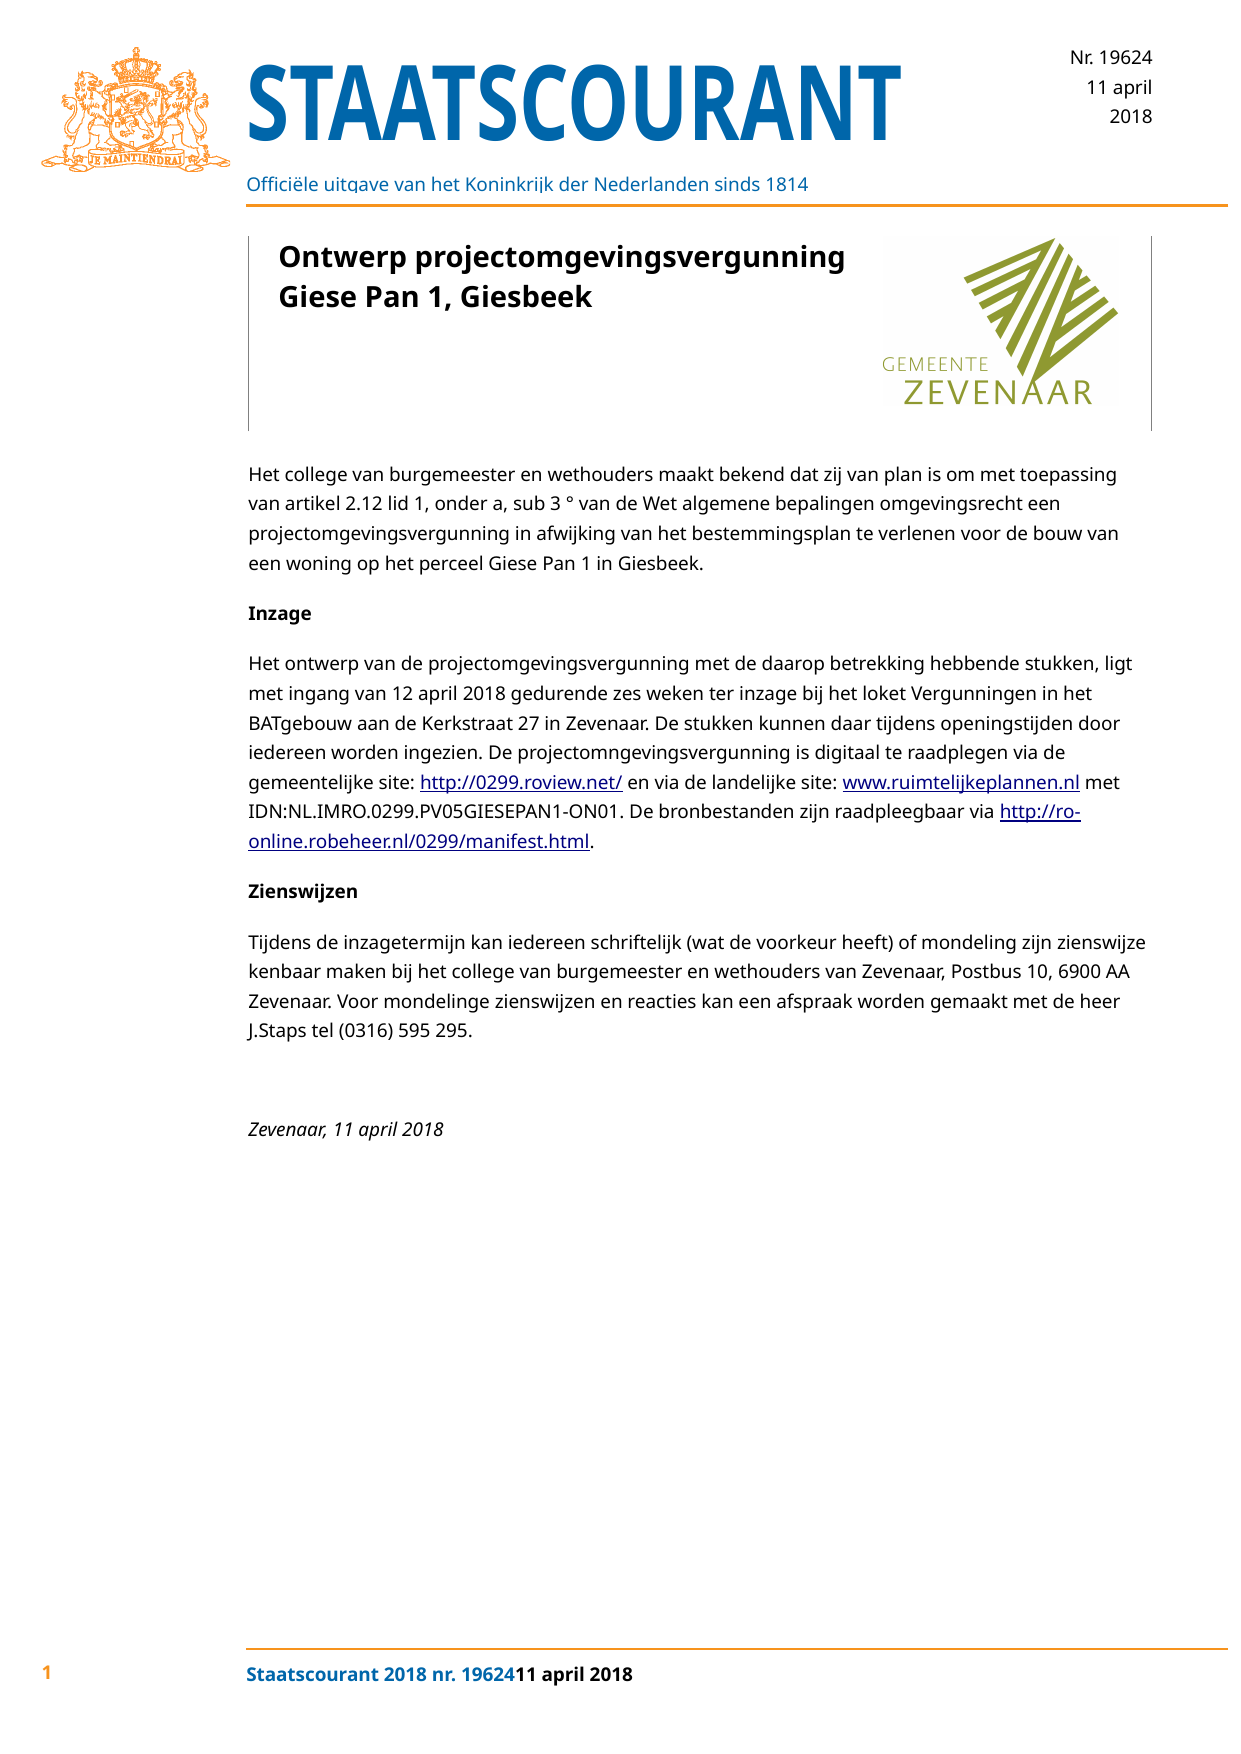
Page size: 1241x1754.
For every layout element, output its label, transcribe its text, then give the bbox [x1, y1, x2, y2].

text Zevenaar, 11 april 2018 [248, 1116, 1152, 1142]
text Inzage [248, 600, 1152, 626]
text Het ontwerp van de projectomgevingsvergunning met de daarop betrekking hebbende stukken, ligt met ingang van 12 april 2018 gedurende zes weken ter inzage bij het loket Vergunningen in het BATgebouw aan de Kerkstraat 27 in Zevenaar. De stukken kunnen daar tijdens openingstijden door iedereen worden ingezien. De projectomngevingsvergunning is digitaal te raadplegen via de gemeentelijke site: http://0299.roview.net/ en via de landelijke site: www.ruimtelijkeplannen.nl met IDN:NL.IMRO.0299.PV05GIESEPAN1-ON01. De bronbestanden zijn raadpleegbaar via http://ro-online.robeheer.nl/0299/manifest.html. [248, 651, 1152, 854]
text Het college van burgemeester en wethouders maakt bekend dat zij van plan is om met toepassing van artikel 2.12 lid 1, onder a, sub 3 ° van de Wet algemene bepalingen omgevingsrecht een projectomgevingsvergunning in afwijking van het bestemmingsplan te verlenen voor de bouw van een woning op het perceel Giese Pan 1 in Giesbeek. [248, 461, 1152, 575]
table_header Ontwerp projectomgevingsvergunning Giese Pan 1, Giesbeek [249, 236, 850, 431]
picture [41, 47, 231, 172]
text Zienswijzen [248, 878, 1152, 904]
table_header [850, 236, 1151, 431]
picture [882, 236, 1119, 406]
text Tijdens de inzagetermijn kan iedereen schriftelijk (wat de voorkeur heeft) of mondeling zijn zienswijze kenbaar maken bij het college van burgemeester en wethouders van Zevenaar, Postbus 10, 6900 AA Zevenaar. Voor mondelinge zienswijzen en reacties kan een afspraak worden gemaakt met de heer J.Staps tel (0316) 595 295. [248, 929, 1152, 1043]
